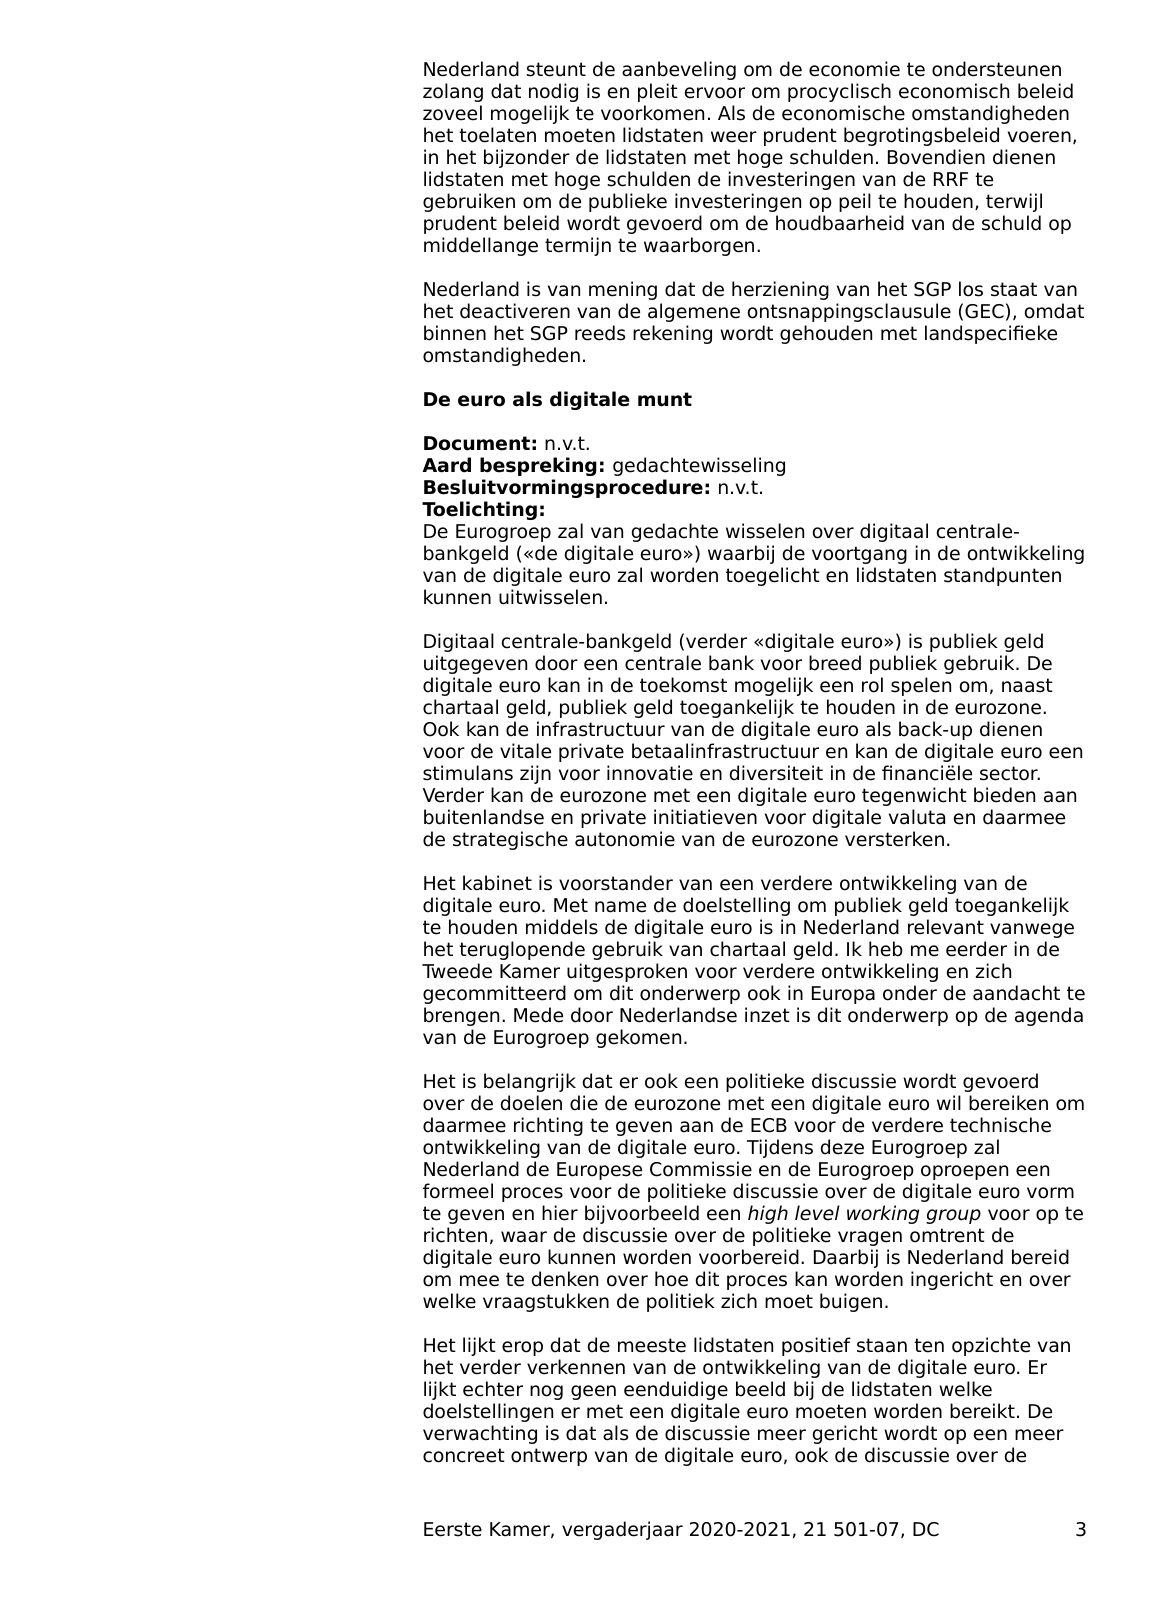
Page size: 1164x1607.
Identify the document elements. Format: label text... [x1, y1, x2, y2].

text Besluitvormingsprocedure: n.v.t. [422, 477, 1087, 499]
text Nederland is van mening dat de herziening van het SGP los staat van het deactiveren van de algemene ontsnappingsclausule (GEC), omdat binnen het SGP reeds rekening wordt gehouden met landspecifieke omstandigheden. [422, 279, 1087, 367]
subtitle De euro als digitale munt [422, 389, 1087, 411]
text Toelichting: [422, 499, 1087, 521]
text Het kabinet is voorstander van een verdere ontwikkeling van de digitale euro. Met name de doelstelling om publiek geld toegankelijk te houden middels de digitale euro is in Nederland relevant vanwege het teruglopende gebruik van chartaal geld. Ik heb me eerder in de Tweede Kamer uitgesproken voor verdere ontwikkeling en zich gecommitteerd om dit onderwerp ook in Europa onder de aandacht te brengen. Mede door Nederlandse inzet is dit onderwerp op de agenda van de Eurogroep gekomen. [422, 873, 1087, 1049]
text Het lijkt erop dat de meeste lidstaten positief staan ten opzichte van het verder verkennen van de ontwikkeling van de digitale euro. Er lijkt echter nog geen eenduidige beeld bij de lidstaten welke doelstellingen er met een digitale euro moeten worden bereikt. De verwachting is dat als de discussie meer gericht wordt op een meer concreet ontwerp van de digitale euro, ook de discussie over de [422, 1335, 1087, 1467]
text De Eurogroep zal van gedachte wisselen over digitaal centrale-bankgeld («de digitale euro») waarbij de voortgang in de ontwikkeling van de digitale euro zal worden toegelicht en lidstaten standpunten kunnen uitwisselen. [422, 521, 1087, 609]
text Het is belangrijk dat er ook een politieke discussie wordt gevoerd over de doelen die de eurozone met een digitale euro wil bereiken om daarmee richting te geven aan de ECB voor de verdere technische ontwikkeling van de digitale euro. Tijdens deze Eurogroep zal Nederland de Europese Commissie en de Eurogroep oproepen een formeel proces voor de politieke discussie over de digitale euro vorm te geven en hier bijvoorbeeld een high level working group voor op te richten, waar de discussie over de politieke vragen omtrent de digitale euro kunnen worden voorbereid. Daarbij is Nederland bereid om mee te denken over hoe dit proces kan worden ingericht en over welke vraagstukken de politiek zich moet buigen. [422, 1071, 1087, 1313]
text Document: n.v.t. [422, 433, 1087, 455]
text Aard bespreking: gedachtewisseling [422, 455, 1087, 477]
text Nederland steunt de aanbeveling om de economie te ondersteunen zolang dat nodig is en pleit ervoor om procyclisch economisch beleid zoveel mogelijk te voorkomen. Als de economische omstandigheden het toelaten moeten lidstaten weer prudent begrotingsbeleid voeren, in het bijzonder de lidstaten met hoge schulden. Bovendien dienen lidstaten met hoge schulden de investeringen van de RRF te gebruiken om de publieke investeringen op peil te houden, terwijl prudent beleid wordt gevoerd om de houdbaarheid van de schuld op middellange termijn te waarborgen. [422, 59, 1087, 257]
text Digitaal centrale-bankgeld (verder «digitale euro») is publiek geld uitgegeven door een centrale bank voor breed publiek gebruik. De digitale euro kan in de toekomst mogelijk een rol spelen om, naast chartaal geld, publiek geld toegankelijk te houden in de eurozone. Ook kan de infrastructuur van de digitale euro als back-up dienen voor de vitale private betaalinfrastructuur en kan de digitale euro een stimulans zijn voor innovatie en diversiteit in de financiële sector. Verder kan de eurozone met een digitale euro tegenwicht bieden aan buitenlandse en private initiatieven voor digitale valuta en daarmee de strategische autonomie van de eurozone versterken. [422, 631, 1087, 851]
